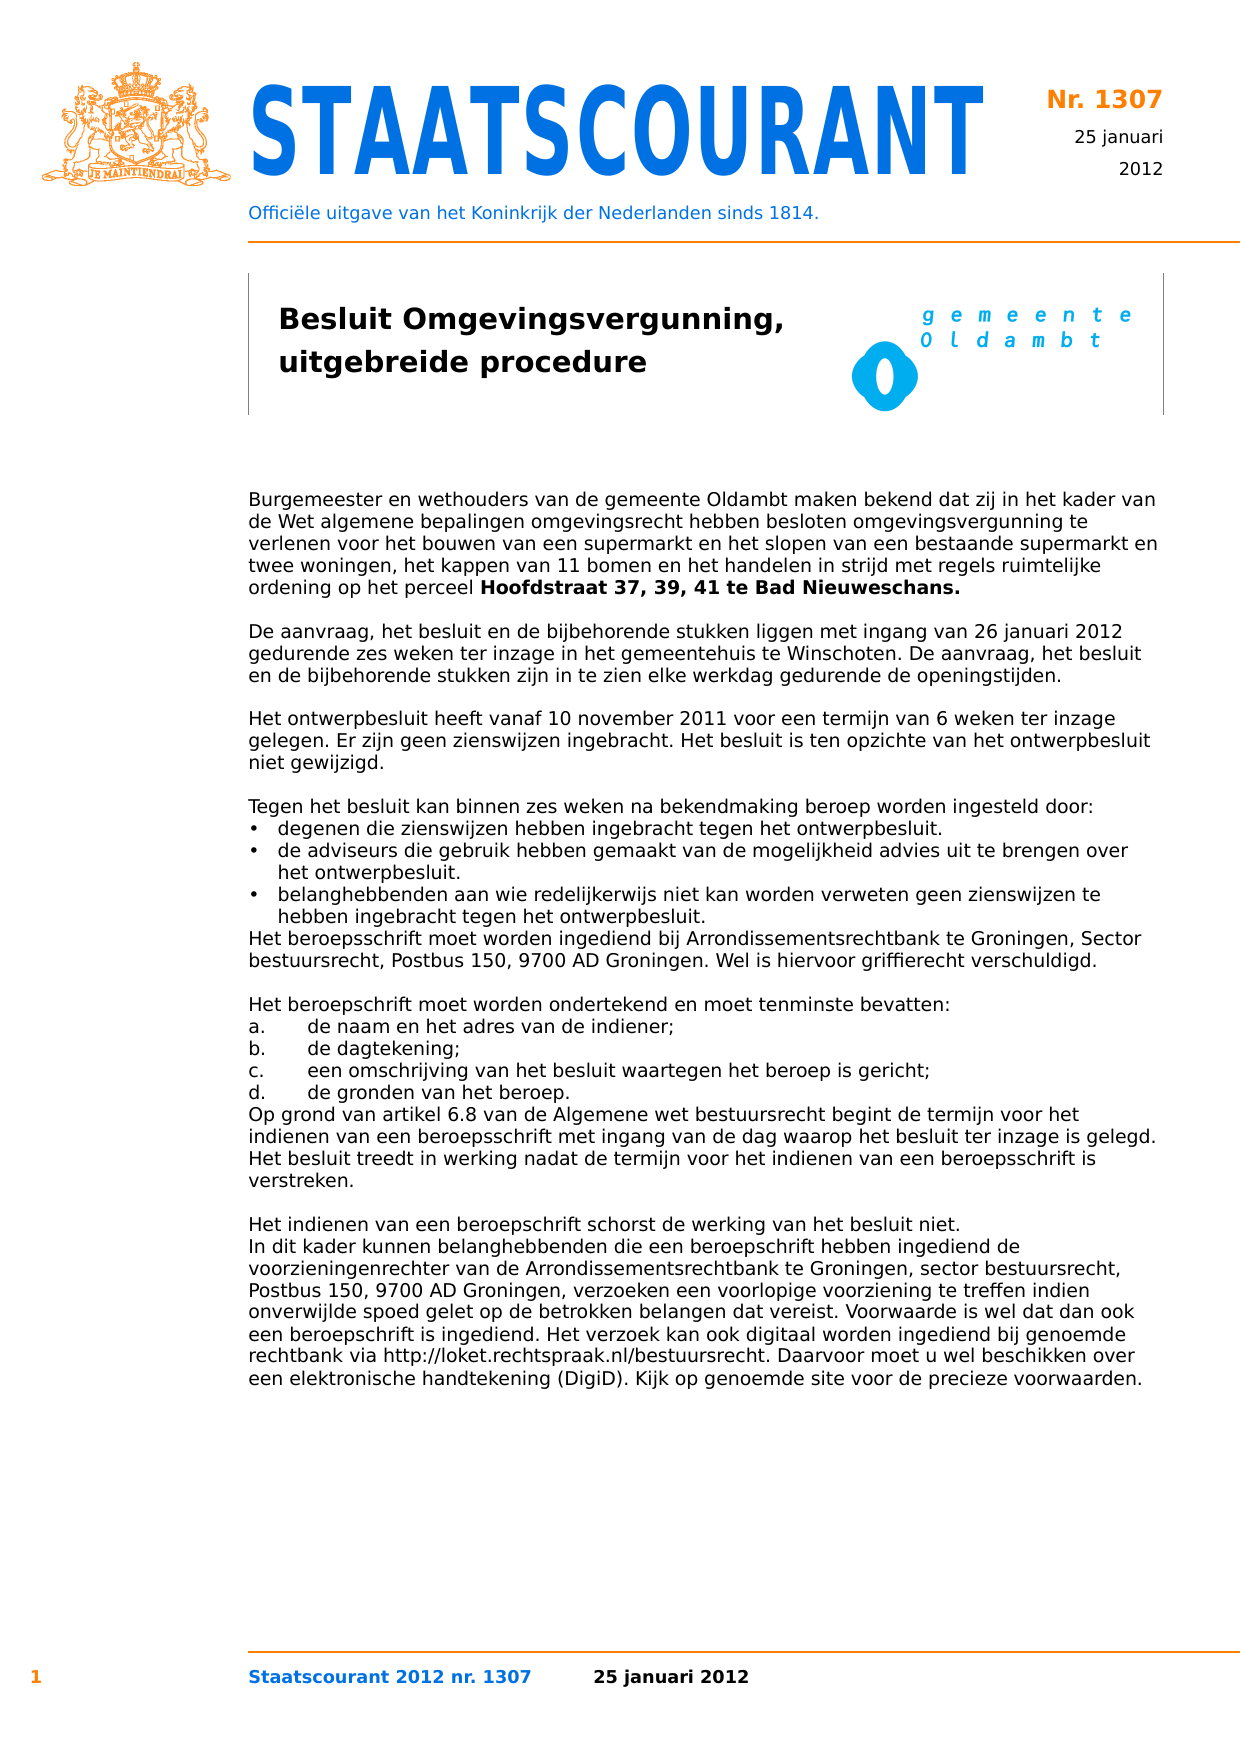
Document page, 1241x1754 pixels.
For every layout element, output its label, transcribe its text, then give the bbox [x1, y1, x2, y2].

subtitle Besluit Omgevingsvergunning, uitgebreide procedure [249, 273, 1163, 415]
text c. een omschrijving van het besluit waartegen het beroep is gericht; [248, 1060, 1163, 1082]
text a. de naam en het adres van de indiener; [248, 1016, 1163, 1038]
text Tegen het besluit kan binnen zes weken na bekendmaking beroep worden ingesteld door: [248, 796, 1163, 818]
picture [850, 302, 1134, 415]
text Het beroepsschrift moet worden ingediend bij Arrondissementsrechtbank te Groningen, Sector bestuursrecht, Postbus 150, 9700 AD Groningen. Wel is hiervoor griffierecht verschuldigd. [248, 928, 1163, 972]
text d. de gronden van het beroep. [248, 1082, 1163, 1104]
table_cell Officiële uitgave van het Koninkrijk der Nederlanden sinds 1814. [248, 203, 1240, 241]
text Het indienen van een beroepschrift schorst de werking van het besluit niet. [248, 1213, 1163, 1236]
text Burgemeester en wethouders van de gemeente Oldambt maken bekend dat zij in het kader van de Wet algemene bepalingen omgevingsrecht hebben besloten omgevingsvergunning te verlenen voor het bouwen van een supermarkt en het slopen van een bestaande supermarkt en twee woningen, het kappen van 11 bomen en het handelen in strijd met regels ruimtelijke ordening op het perceel Hoofdstraat 37, 39, 41 te Bad Nieuweschans. [248, 489, 1163, 599]
table_header Nr. 1307 [998, 62, 1240, 121]
table_header [25, 62, 248, 241]
text b. de dagtekening; [248, 1038, 1163, 1060]
text In dit kader kunnen belanghebbenden die een beroepschrift hebben ingediend de voorzieningenrechter van de Arrondissementsrechtbank te Groningen, sector bestuursrecht, Postbus 150, 9700 AD Groningen, verzoeken een voorlopige voorziening te treffen indien onverwijlde spoed gelet op de betrokken belangen dat vereist. Voorwaarde is wel dat dan ook een beroepschrift is ingediend. Het verzoek kan ook digitaal worden ingediend bij genoemde rechtbank via http://loket.rechtspraak.nl/bestuursrecht. Daarvoor moet u wel beschikken over een elektronische handtekening (DigiD). Kijk op genoemde site voor de precieze voorwaarden. [248, 1236, 1163, 1389]
text Het besluit treedt in werking nadat de termijn voor het indienen van een beroepsschrift is verstreken. [248, 1148, 1163, 1192]
text • belanghebbenden aan wie redelijkerwijs niet kan worden verweten geen zienswijzen te hebben ingebracht tegen het ontwerpbesluit. [248, 884, 1163, 928]
text • degenen die zienswijzen hebben ingebracht tegen het ontwerpbesluit. [248, 818, 1163, 840]
picture [41, 62, 231, 186]
table_cell 2012 [998, 153, 1240, 203]
text • de adviseurs die gebruik hebben gemaakt van de mogelijkheid advies uit te brengen over het ontwerpbesluit. [248, 840, 1163, 884]
table_cell 25 januari [998, 121, 1240, 153]
table_header STAATSCOURANT [248, 62, 998, 203]
text Op grond van artikel 6.8 van de Algemene wet bestuursrecht begint de termijn voor het indienen van een beroepsschrift met ingang van de dag waarop het besluit ter inzage is gelegd. [248, 1104, 1163, 1148]
text De aanvraag, het besluit en de bijbehorende stukken liggen met ingang van 26 januari 2012 gedurende zes weken ter inzage in het gemeentehuis te Winschoten. De aanvraag, het besluit en de bijbehorende stukken zijn in te zien elke werkdag gedurende de openingstijden. [248, 621, 1163, 686]
text Het ontwerpbesluit heeft vanaf 10 november 2011 voor een termijn van 6 weken ter inzage gelegen. Er zijn geen zienswijzen ingebracht. Het besluit is ten opzichte van het ontwerpbesluit niet gewijzigd. [248, 708, 1163, 774]
text Het beroepschrift moet worden ondertekend en moet tenminste bevatten: [248, 994, 1163, 1016]
